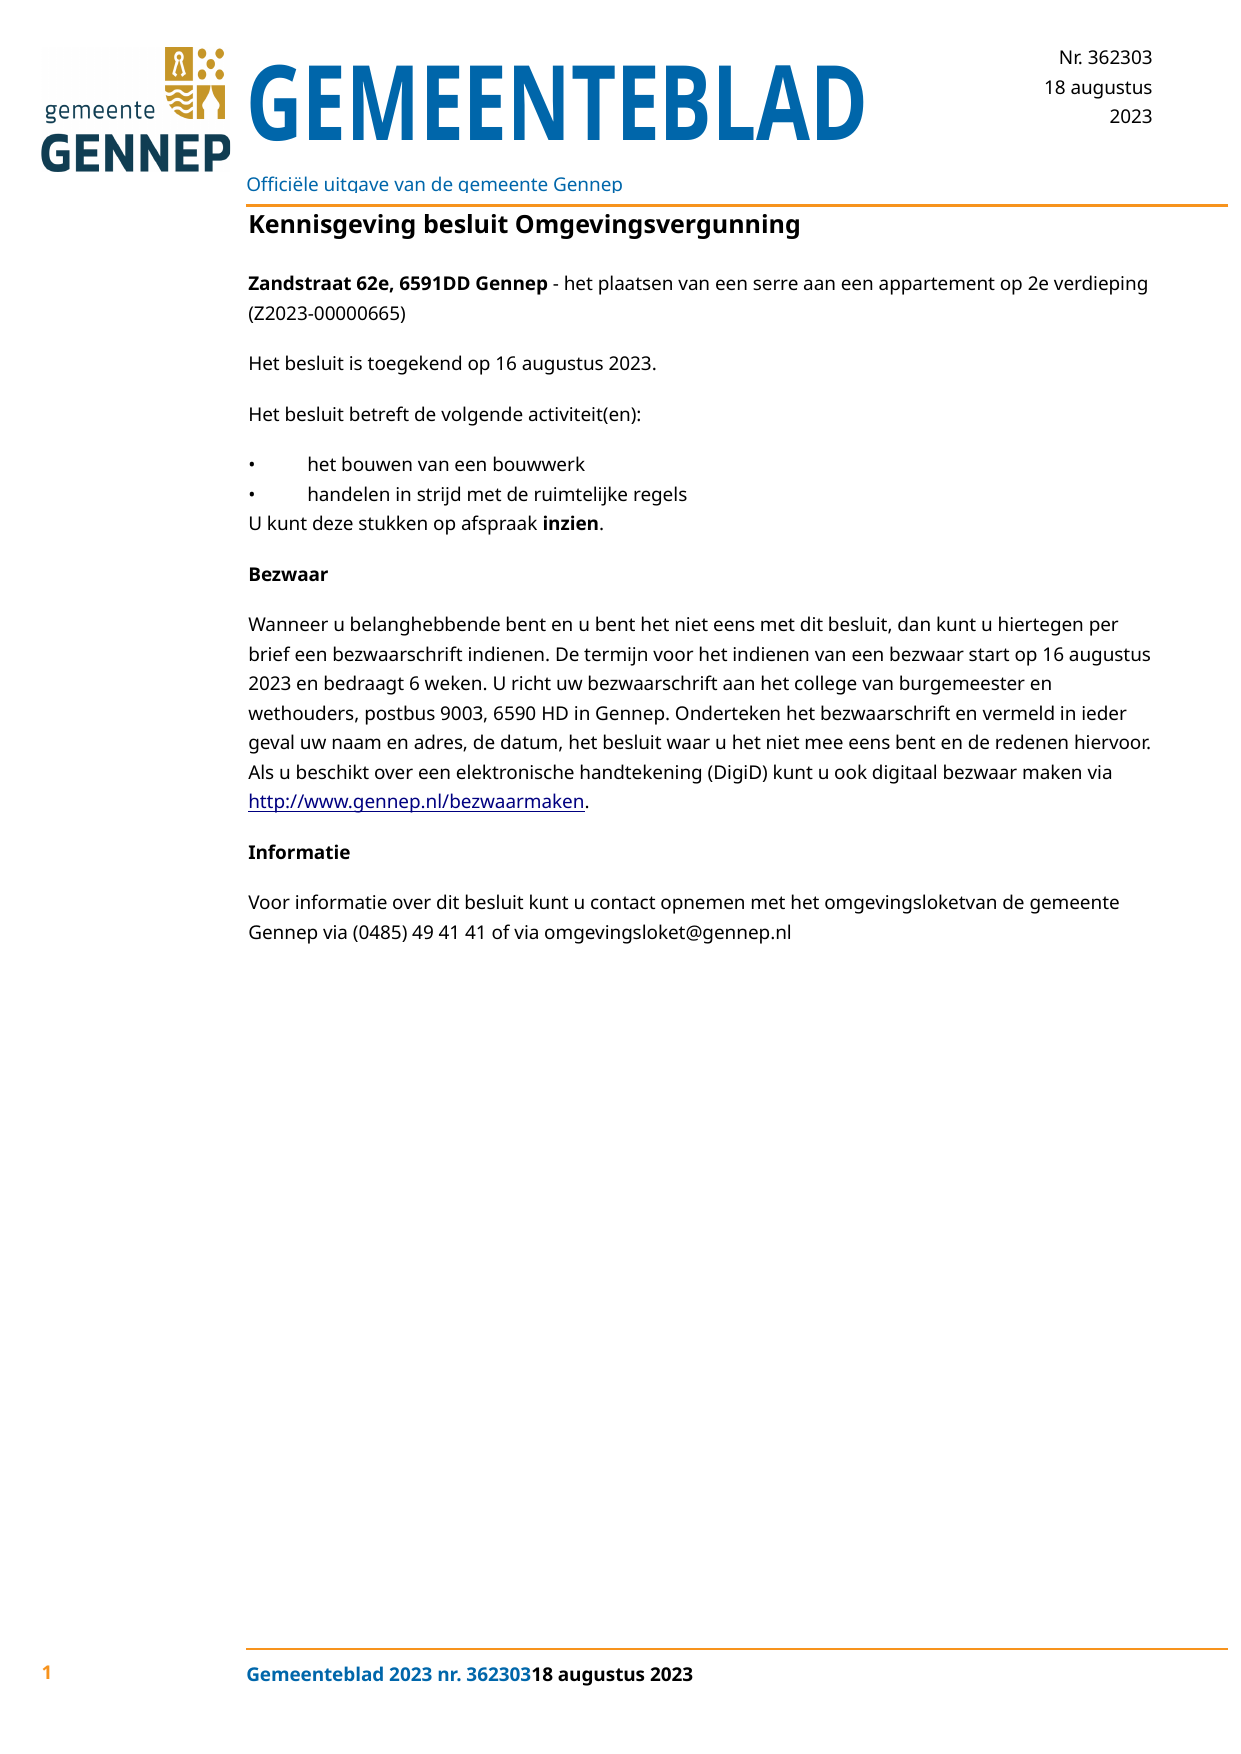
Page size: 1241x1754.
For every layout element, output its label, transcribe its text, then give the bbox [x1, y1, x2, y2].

text Bezwaar [248, 561, 1152, 586]
text Zandstraat 62e, 6591DD Gennep - het plaatsen van een serre aan een appartement op 2e verdieping (Z2023-00000665) [248, 270, 1152, 326]
picture [41, 47, 231, 172]
text Het besluit is toegekend op 16 augustus 2023. [248, 350, 1152, 376]
list handelen in strijd met de ruimtelijke regels [248, 481, 1152, 506]
text Kennisgeving besluit Omgevingsvergunning [248, 207, 1152, 241]
text Voor informatie over dit besluit kunt u contact opnemen met het omgevingsloketvan de gemeente Gennep via (0485) 49 41 41 of via omgevingsloket@gennep.nl [248, 889, 1152, 945]
text U kunt deze stukken op afspraak inzien. [248, 510, 1152, 536]
text Wanneer u belanghebbende bent en u bent het niet eens met dit besluit, dan kunt u hiertegen per brief een bezwaarschrift indienen. De termijn voor het indienen van een bezwaar start op 16 augustus 2023 en bedraagt 6 weken. U richt uw bezwaarschrift aan het college van burgemeester en wethouders, postbus 9003, 6590 HD in Gennep. Onderteken het bezwaarschrift en vermeld in ieder geval uw naam en adres, de datum, het besluit waar u het niet mee eens bent en de redenen hiervoor. Als u beschikt over een elektronische handtekening (DigiD) kunt u ook digitaal bezwaar maken via http://www.gennep.nl/bezwaarmaken. [248, 611, 1152, 814]
text Het besluit betreft de volgende activiteit(en): [248, 401, 1152, 426]
list het bouwen van een bouwwerk [248, 451, 1152, 477]
text Informatie [248, 839, 1152, 865]
